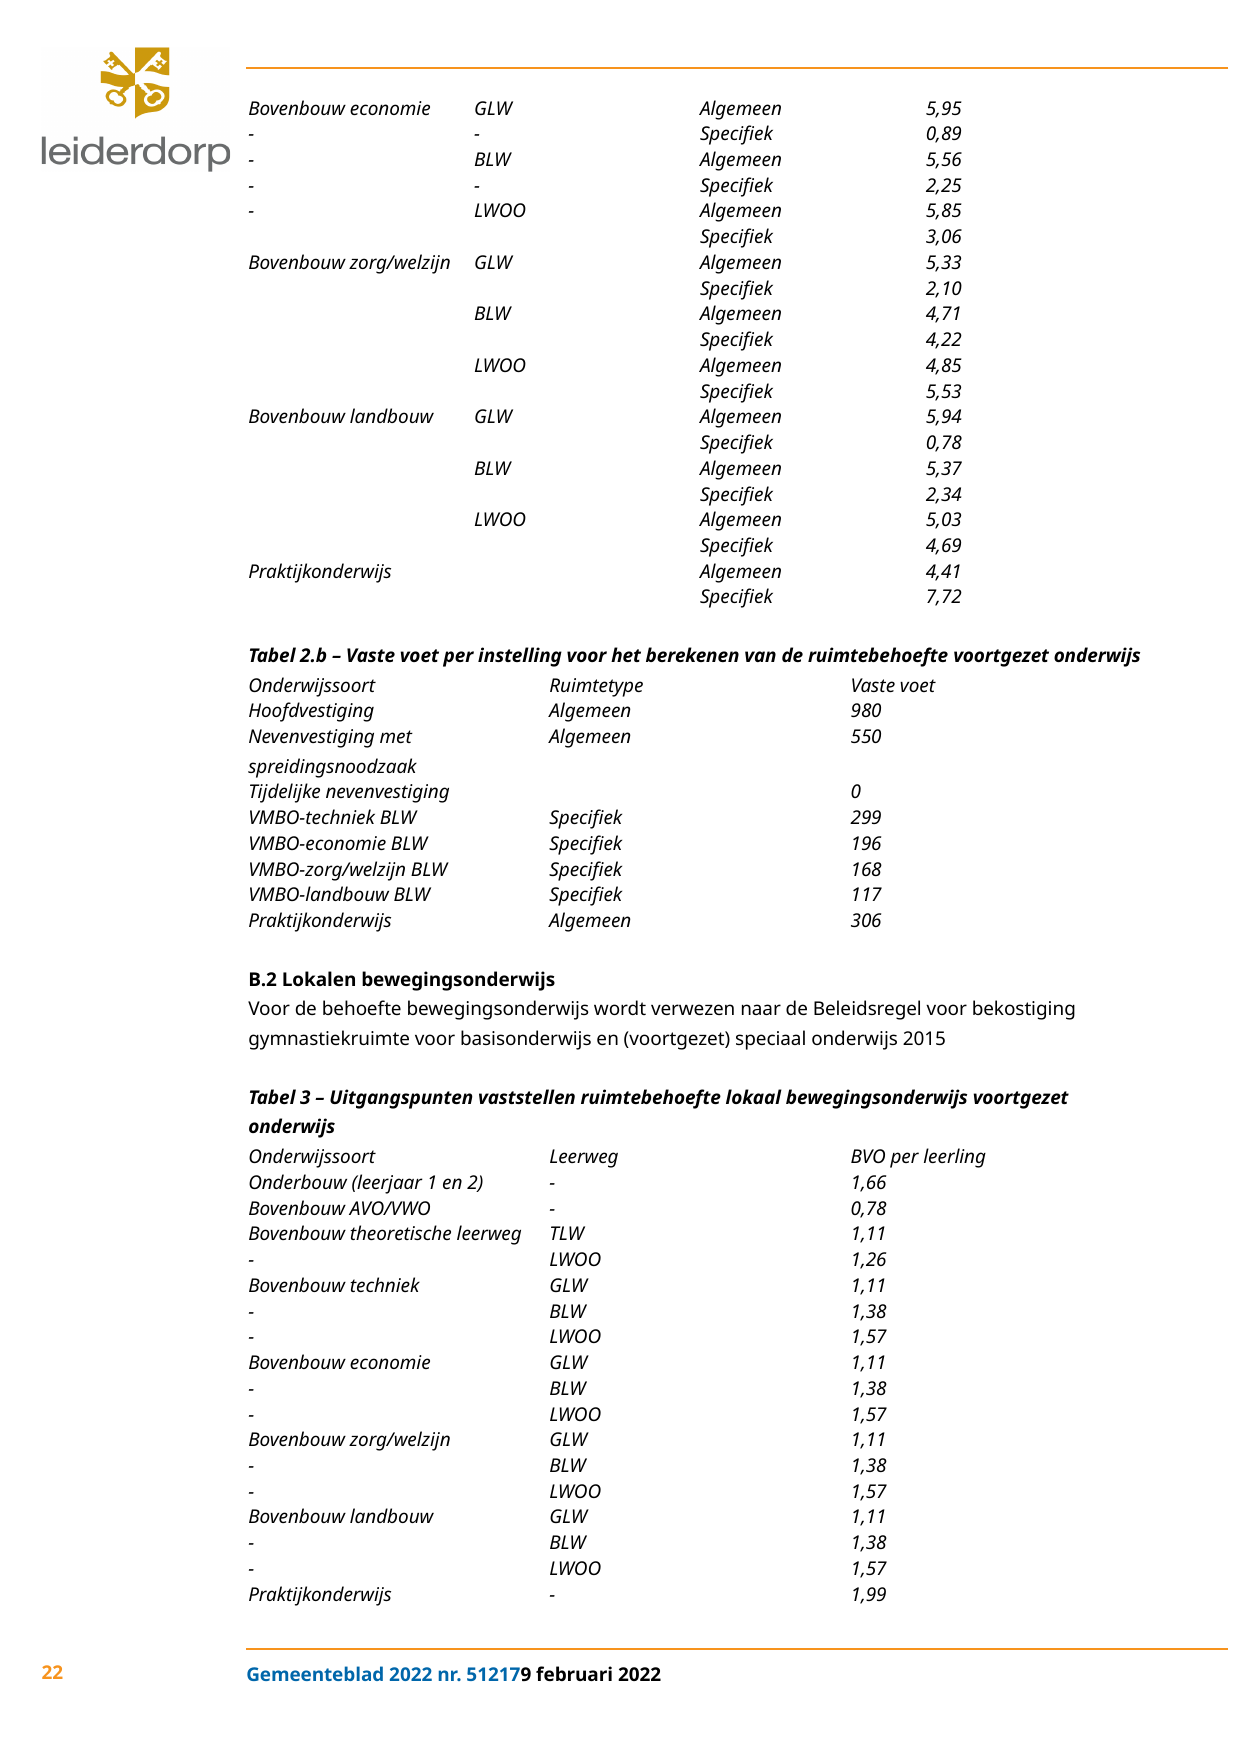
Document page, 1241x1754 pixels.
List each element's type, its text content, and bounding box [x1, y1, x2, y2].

table_header Onderwijssoort [248, 1144, 549, 1169]
table_header Ruimtetype [549, 672, 850, 698]
table_header BVO per leerling [850, 1144, 1152, 1169]
table_cell Algemeen [700, 249, 926, 275]
table_cell Specifiek [549, 804, 850, 830]
table_cell [248, 352, 474, 378]
text Voor de behoefte bewegingsonderwijs wordt verwezen naar de Beleidsregel voor bekostiging gymnastiekruimte voor basisonderwijs en (voortgezet) speciaal onderwijs 2015 [248, 995, 1152, 1051]
table_cell 1,38 [850, 1375, 1152, 1401]
table_cell [474, 224, 700, 249]
table_cell LWOO [474, 506, 700, 532]
table_cell 5,37 [926, 455, 1152, 481]
table_cell - [549, 1169, 850, 1195]
table_cell - [474, 172, 700, 198]
table_cell 3,06 [926, 224, 1152, 249]
table_cell 1,57 [850, 1324, 1152, 1349]
table_cell Nevenvestiging met spreidingsnoodzaak [248, 723, 549, 779]
table_cell 1,57 [850, 1555, 1152, 1581]
table_cell - [248, 1555, 549, 1581]
table_cell - [549, 1581, 850, 1607]
table_cell - [248, 198, 474, 223]
table_cell 0,89 [926, 121, 1152, 146]
table_cell 196 [850, 830, 1152, 856]
table_cell Specifiek [700, 584, 926, 609]
table_cell - [474, 121, 700, 146]
table_cell 7,72 [926, 584, 1152, 609]
table_cell [248, 301, 474, 326]
table_cell Specifiek [549, 830, 850, 856]
table_cell 4,41 [926, 558, 1152, 584]
table_header Onderwijssoort [248, 672, 549, 698]
table_cell - [248, 1401, 549, 1426]
table_cell [474, 429, 700, 455]
table_cell Bovenbouw economie [248, 1349, 549, 1375]
table_cell Specifiek [700, 172, 926, 198]
table_cell 5,53 [926, 378, 1152, 403]
table_cell Specifiek [700, 275, 926, 301]
table_cell [474, 558, 700, 584]
table_cell GLW [474, 404, 700, 429]
table_cell Algemeen [700, 404, 926, 429]
table_cell VMBO-techniek BLW [248, 804, 549, 830]
table_cell BLW [549, 1375, 850, 1401]
table_cell 5,56 [926, 146, 1152, 172]
table_cell BLW [549, 1529, 850, 1555]
table_cell 5,95 [926, 95, 1152, 121]
table_cell Specifiek [700, 224, 926, 249]
table_cell [248, 506, 474, 532]
table_cell 1,57 [850, 1478, 1152, 1504]
table_cell Bovenbouw economie [248, 95, 474, 121]
table_cell - [248, 172, 474, 198]
table_cell Bovenbouw landbouw [248, 1504, 549, 1529]
table_cell Bovenbouw zorg/welzijn [248, 249, 474, 275]
table_cell 1,38 [850, 1452, 1152, 1478]
table_cell Specifiek [549, 882, 850, 907]
table_cell [474, 275, 700, 301]
table_cell BLW [474, 455, 700, 481]
table_cell LWOO [549, 1478, 850, 1504]
table_cell 980 [850, 698, 1152, 723]
table_cell 550 [850, 723, 1152, 779]
table_cell Bovenbouw techniek [248, 1272, 549, 1298]
table_cell 1,26 [850, 1246, 1152, 1272]
table_cell Algemeen [700, 146, 926, 172]
table_cell GLW [549, 1272, 850, 1298]
table_cell Praktijkonderwijs [248, 907, 549, 933]
table_cell LWOO [549, 1555, 850, 1581]
table_cell 2,34 [926, 481, 1152, 506]
table_cell - [248, 1478, 549, 1504]
table_cell GLW [549, 1426, 850, 1452]
table_cell [549, 779, 850, 804]
table_cell GLW [474, 249, 700, 275]
table_cell BLW [549, 1298, 850, 1323]
table_cell 1,11 [850, 1221, 1152, 1246]
table_cell Algemeen [549, 698, 850, 723]
table_cell [248, 455, 474, 481]
table_cell 1,99 [850, 1581, 1152, 1607]
table_cell Specifiek [700, 378, 926, 403]
table_cell LWOO [549, 1401, 850, 1426]
table_cell Onderbouw (leerjaar 1 en 2) [248, 1169, 549, 1195]
table_cell Specifiek [700, 481, 926, 506]
table_cell 1,11 [850, 1349, 1152, 1375]
table_cell Algemeen [700, 352, 926, 378]
table_cell Bovenbouw AVO/VWO [248, 1195, 549, 1221]
table_cell Algemeen [700, 455, 926, 481]
table_cell BLW [474, 301, 700, 326]
table_cell Praktijkonderwijs [248, 558, 474, 584]
table_cell Tijdelijke nevenvestiging [248, 779, 549, 804]
table_cell - [248, 146, 474, 172]
table_cell VMBO-zorg/welzijn BLW [248, 856, 549, 882]
table_cell 4,85 [926, 352, 1152, 378]
text Tabel 3 – Uitgangspunten vaststellen ruimtebehoefte lokaal bewegingsonderwijs voortgezet onderwijs [248, 1084, 1152, 1139]
table_cell [248, 481, 474, 506]
table_cell Algemeen [700, 301, 926, 326]
table_cell 5,03 [926, 506, 1152, 532]
table_cell - [248, 1529, 549, 1555]
table_cell [248, 429, 474, 455]
table_cell 5,85 [926, 198, 1152, 223]
picture [41, 47, 231, 172]
table_cell - [248, 1324, 549, 1349]
table_cell Algemeen [700, 558, 926, 584]
table_cell 117 [850, 882, 1152, 907]
table_cell GLW [474, 95, 700, 121]
table_cell 2,10 [926, 275, 1152, 301]
table_cell 1,57 [850, 1401, 1152, 1426]
text B.2 Lokalen bewegingsonderwijs [248, 966, 1152, 992]
table_cell BLW [474, 146, 700, 172]
table_header Leerweg [549, 1144, 850, 1169]
table_cell Algemeen [700, 198, 926, 223]
table_cell 0,78 [850, 1195, 1152, 1221]
table_cell LWOO [549, 1324, 850, 1349]
table_cell Algemeen [549, 907, 850, 933]
table_cell GLW [549, 1349, 850, 1375]
table_cell Bovenbouw theoretische leerweg [248, 1221, 549, 1246]
table_cell [248, 224, 474, 249]
table_cell [248, 532, 474, 558]
table_cell BLW [549, 1452, 850, 1478]
table_cell Specifiek [700, 121, 926, 146]
table_cell 1,11 [850, 1504, 1152, 1529]
table_cell Algemeen [549, 723, 850, 779]
table_cell [248, 326, 474, 352]
table_cell Algemeen [700, 506, 926, 532]
table_header Vaste voet [850, 672, 1152, 698]
table_cell Algemeen [700, 95, 926, 121]
table_cell - [248, 1246, 549, 1272]
table_cell Specifiek [700, 429, 926, 455]
table_cell - [248, 121, 474, 146]
table_cell 0 [850, 779, 1152, 804]
table_cell 168 [850, 856, 1152, 882]
table_cell Specifiek [700, 326, 926, 352]
table_cell [474, 532, 700, 558]
table_cell Bovenbouw landbouw [248, 404, 474, 429]
table_cell - [248, 1452, 549, 1478]
table_cell Praktijkonderwijs [248, 1581, 549, 1607]
table_cell [248, 378, 474, 403]
table_cell - [248, 1298, 549, 1323]
table_cell 4,22 [926, 326, 1152, 352]
table_cell - [549, 1195, 850, 1221]
table_cell 1,11 [850, 1426, 1152, 1452]
table_cell VMBO-economie BLW [248, 830, 549, 856]
table_cell - [248, 1375, 549, 1401]
table_cell 1,66 [850, 1169, 1152, 1195]
table_cell [248, 275, 474, 301]
table_cell [474, 378, 700, 403]
table_cell LWOO [474, 352, 700, 378]
table_cell 4,69 [926, 532, 1152, 558]
table_cell VMBO-landbouw BLW [248, 882, 549, 907]
table_cell 0,78 [926, 429, 1152, 455]
table_cell TLW [549, 1221, 850, 1246]
table_cell 1,11 [850, 1272, 1152, 1298]
table_cell [474, 584, 700, 609]
table_cell Specifiek [549, 856, 850, 882]
table_cell 299 [850, 804, 1152, 830]
table_cell 1,38 [850, 1529, 1152, 1555]
table_cell 306 [850, 907, 1152, 933]
table_cell [248, 584, 474, 609]
table_cell Hoofdvestiging [248, 698, 549, 723]
table_cell [474, 481, 700, 506]
table_cell Bovenbouw zorg/welzijn [248, 1426, 549, 1452]
table_cell LWOO [549, 1246, 850, 1272]
table_cell 2,25 [926, 172, 1152, 198]
table_cell 1,38 [850, 1298, 1152, 1323]
text Tabel 2.b – Vaste voet per instelling voor het berekenen van de ruimtebehoefte voortgezet onderwijs [248, 642, 1152, 668]
table_cell 5,94 [926, 404, 1152, 429]
table_cell [474, 326, 700, 352]
table_cell GLW [549, 1504, 850, 1529]
table_cell 5,33 [926, 249, 1152, 275]
table_cell Specifiek [700, 532, 926, 558]
table_cell 4,71 [926, 301, 1152, 326]
table_cell LWOO [474, 198, 700, 223]
